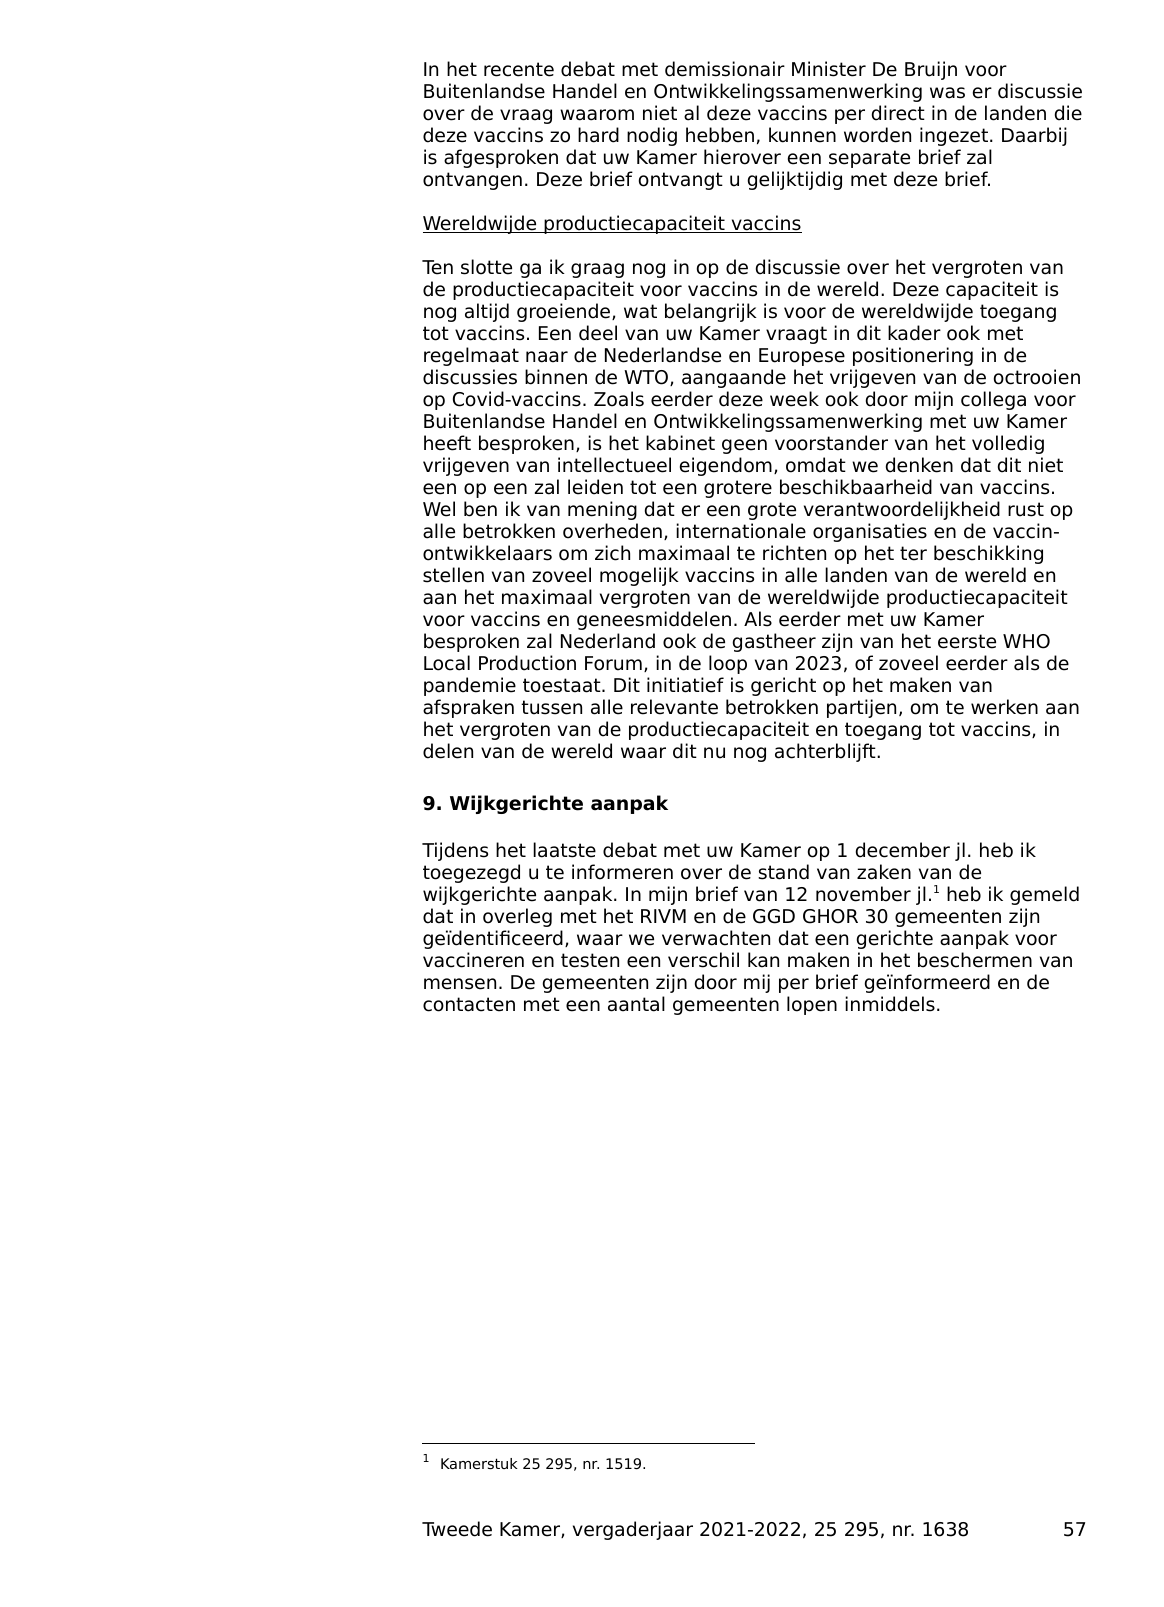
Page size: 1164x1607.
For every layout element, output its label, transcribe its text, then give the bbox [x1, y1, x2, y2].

subtitle Wereldwijde productiecapaciteit vaccins [422, 213, 1087, 235]
subtitle 9. Wijkgerichte aanpak [422, 793, 1087, 815]
text Tijdens het laatste debat met uw Kamer op 1 december jl. heb ik toegezegd u te informeren over de stand van zaken van de wijkgerichte aanpak. In mijn brief van 12 november jl. heb ik gemeld dat in overleg met het RIVM en de GGD GHOR 30 gemeenten zijn geïdentificeerd, waar we verwachten dat een gerichte aanpak voor vaccineren en testen een verschil kan maken in het beschermen van mensen. De gemeenten zijn door mij per brief geïnformeerd en de contacten met een aantal gemeenten lopen inmiddels. [422, 840, 1087, 1016]
text In het recente debat met demissionair Minister De Bruijn voor Buitenlandse Handel en Ontwikkelingssamenwerking was er discussie over de vraag waarom niet al deze vaccins per direct in de landen die deze vaccins zo hard nodig hebben, kunnen worden ingezet. Daarbij is afgesproken dat uw Kamer hierover een separate brief zal ontvangen. Deze brief ontvangt u gelijktijdig met deze brief. [422, 59, 1087, 191]
text Kamerstuk 25 295, nr. 1519. [422, 1452, 1087, 1474]
text Ten slotte ga ik graag nog in op de discussie over het vergroten van de productiecapaciteit voor vaccins in de wereld. Deze capaciteit is nog altijd groeiende, wat belangrijk is voor de wereldwijde toegang tot vaccins. Een deel van uw Kamer vraagt in dit kader ook met regelmaat naar de Nederlandse en Europese positionering in de discussies binnen de WTO, aangaande het vrijgeven van de octrooien op Covid-vaccins. Zoals eerder deze week ook door mijn collega voor Buitenlandse Handel en Ontwikkelingssamenwerking met uw Kamer heeft besproken, is het kabinet geen voorstander van het volledig vrijgeven van intellectueel eigendom, omdat we denken dat dit niet een op een zal leiden tot een grotere beschikbaarheid van vaccins. Wel ben ik van mening dat er een grote verantwoordelijkheid rust op alle betrokken overheden, internationale organisaties en de vaccin-ontwikkelaars om zich maximaal te richten op het ter beschikking stellen van zoveel mogelijk vaccins in alle landen van de wereld en aan het maximaal vergroten van de wereldwijde productiecapaciteit voor vaccins en geneesmiddelen. Als eerder met uw Kamer besproken zal Nederland ook de gastheer zijn van het eerste WHO Local Production Forum, in de loop van 2023, of zoveel eerder als de pandemie toestaat. Dit initiatief is gericht op het maken van afspraken tussen alle relevante betrokken partijen, om te werken aan het vergroten van de productiecapaciteit en toegang tot vaccins, in delen van de wereld waar dit nu nog achterblijft. [422, 257, 1087, 763]
